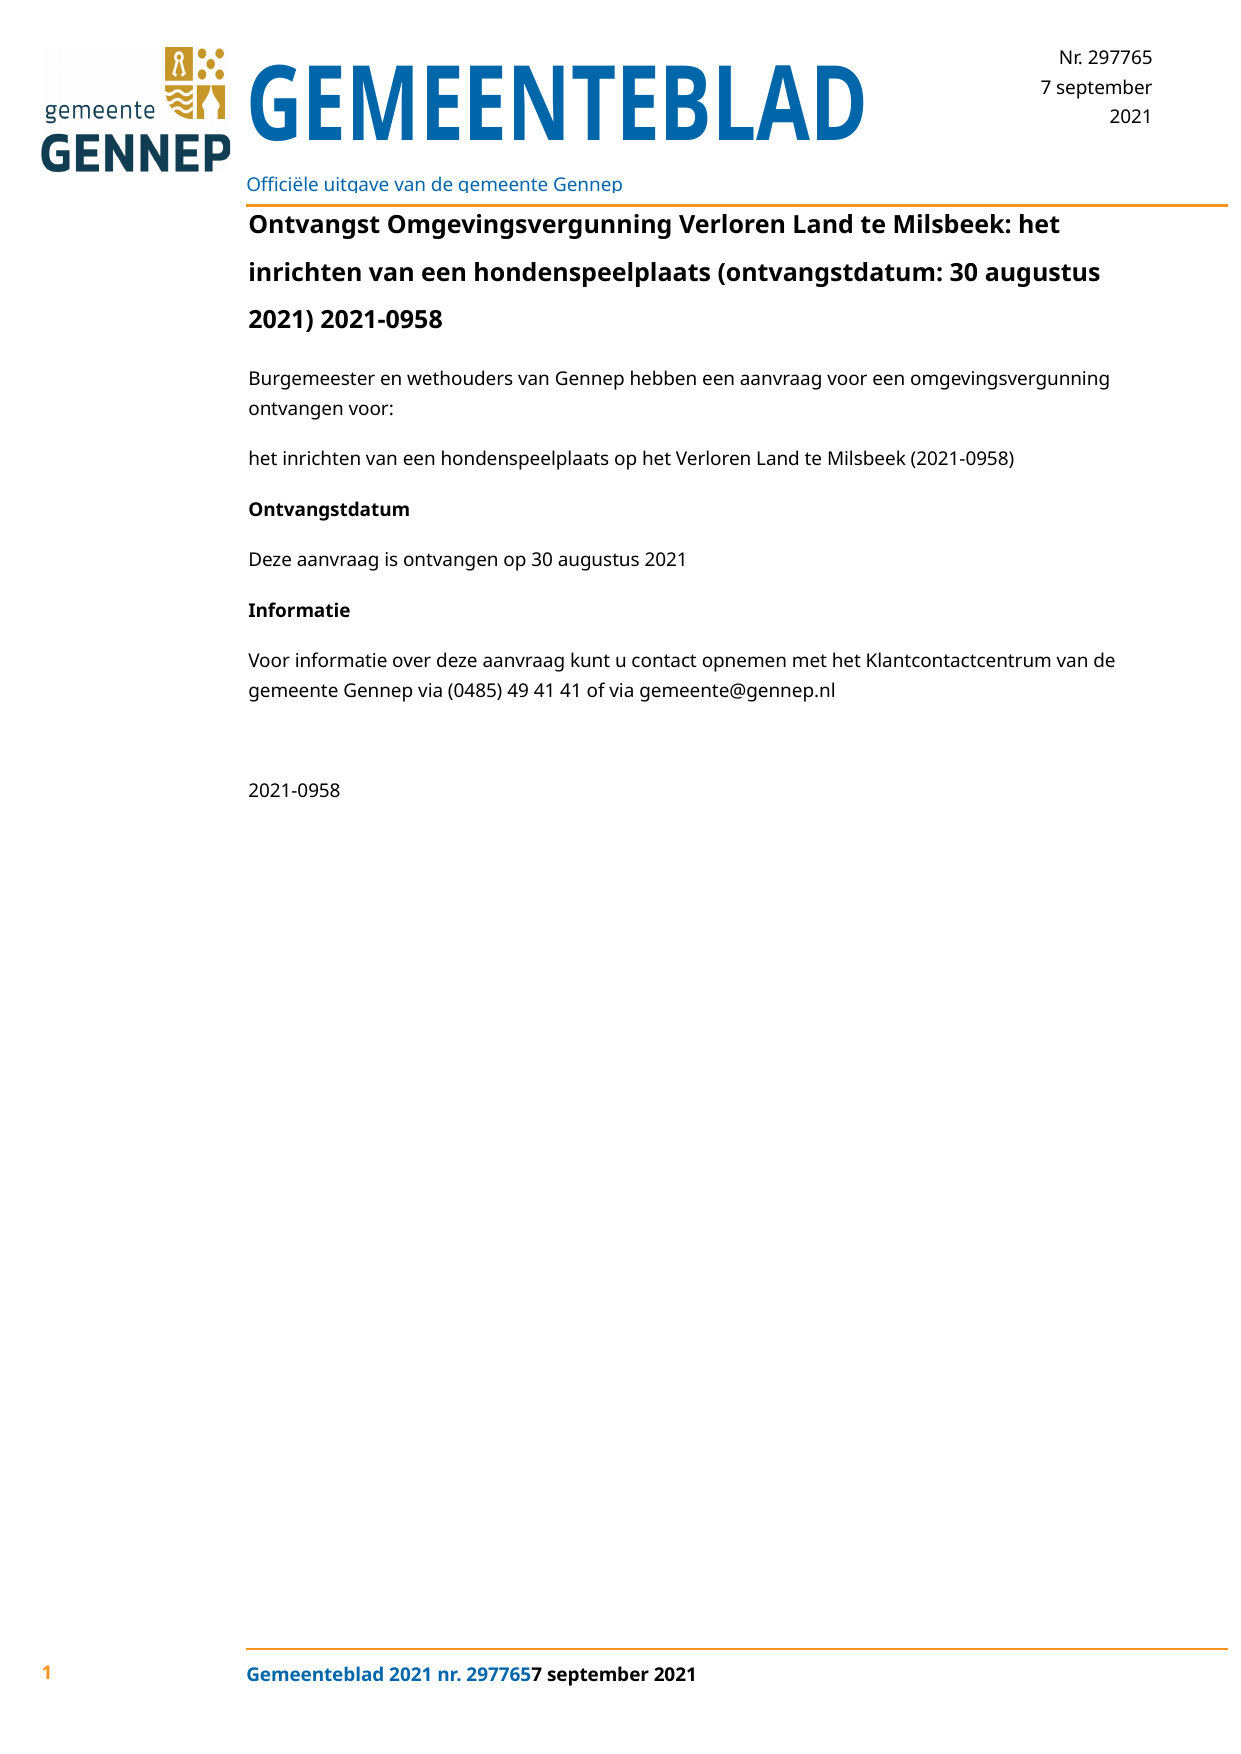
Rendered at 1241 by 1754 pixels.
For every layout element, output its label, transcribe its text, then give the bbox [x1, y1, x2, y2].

text Deze aanvraag is ontvangen op 30 augustus 2021 [248, 546, 1152, 572]
text 2021-0958 [248, 778, 1152, 803]
text het inrichten van een hondenspeelplaats op het Verloren Land te Milsbeek (2021-0958) [248, 446, 1152, 471]
text Ontvangst Omgevingsvergunning Verloren Land te Milsbeek: het inrichten van een hondenspeelplaats (ontvangstdatum: 30 augustus 2021) 2021-0958 [248, 207, 1152, 336]
text Burgemeester en wethouders van Gennep hebben een aanvraag voor een omgevingsvergunning ontvangen voor: [248, 366, 1152, 421]
text Ontvangstdatum [248, 496, 1152, 522]
picture [41, 47, 231, 172]
text Voor informatie over deze aanvraag kunt u contact opnemen met het Klantcontactcentrum van de gemeente Gennep via (0485) 49 41 41 of via gemeente@gennep.nl [248, 647, 1152, 702]
text Informatie [248, 597, 1152, 622]
